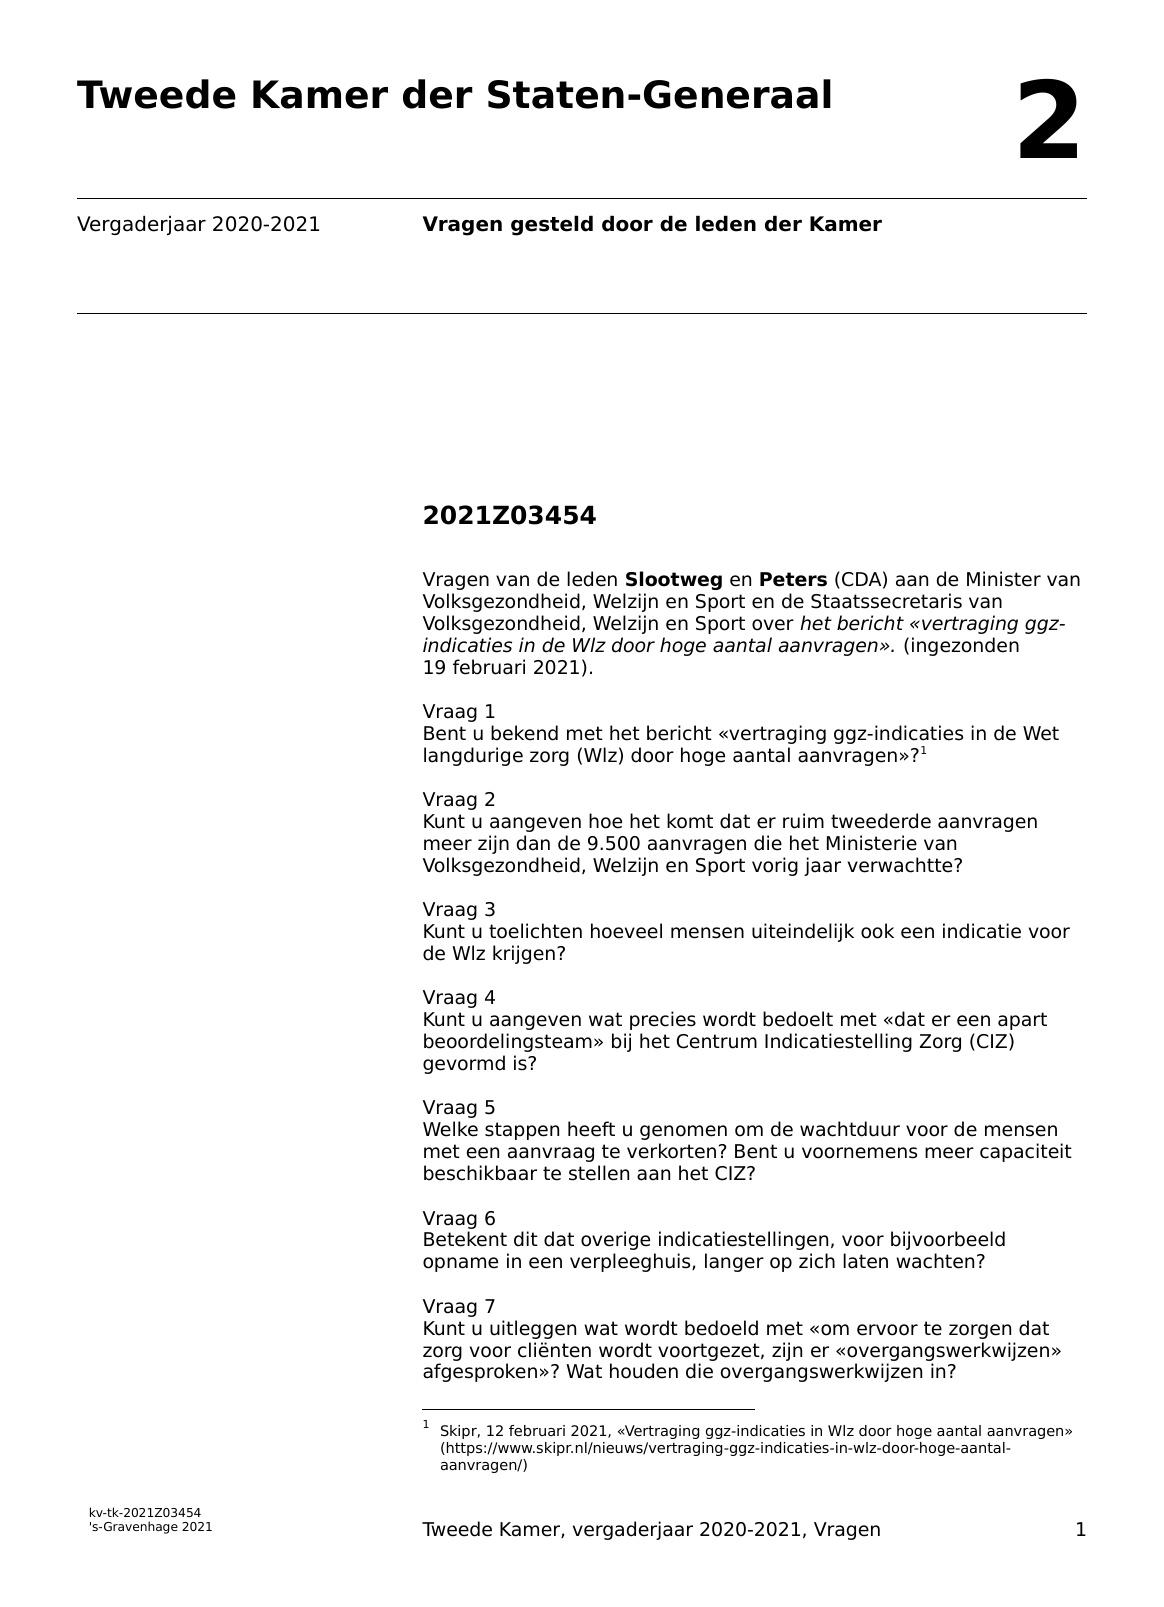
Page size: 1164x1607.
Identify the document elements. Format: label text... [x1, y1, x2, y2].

table_cell Vragen gesteld door de leden der Kamer [422, 199, 1087, 313]
text Vraag 7 [422, 1296, 1087, 1317]
text Kunt u aangeven hoe het komt dat er ruim tweederde aanvragen meer zijn dan de 9.500 aanvragen die het Ministerie van Volksgezondheid, Welzijn en Sport vorig jaar verwachtte? [422, 811, 1087, 877]
table_header Tweede Kamer der Staten-Generaal [77, 59, 886, 198]
table_header 2 [886, 59, 1087, 198]
text Vraag 4 [422, 987, 1087, 1009]
text Welke stappen heeft u genomen om de wachtduur voor de mensen met een aanvraag te verkorten? Bent u voornemens meer capaciteit beschikbaar te stellen aan het CIZ? [422, 1119, 1087, 1185]
text Kunt u aangeven wat precies wordt bedoelt met «dat er een apart beoordelingsteam» bij het Centrum Indicatiestelling Zorg (CIZ) gevormd is? [422, 1009, 1087, 1075]
text Vraag 2 [422, 789, 1087, 811]
text kv-tk-2021Z03454 [88, 1506, 323, 1520]
text Vragen van de leden Slootweg en Peters (CDA) aan de Minister van Volksgezondheid, Welzijn en Sport en de Staatssecretaris van Volksgezondheid, Welzijn en Sport over het bericht «vertraging ggz-indicaties in de Wlz door hoge aantal aanvragen». (ingezonden 19 februari 2021). [422, 569, 1087, 679]
text Skipr, 12 februari 2021, «Vertraging ggz-indicaties in Wlz door hoge aantal aanvragen» (https://www.skipr.nl/nieuws/vertraging-ggz-indicaties-in-wlz-door-hoge-aantal-aanvragen/) [422, 1418, 1087, 1474]
text Vraag 1 [422, 701, 1087, 723]
text Vraag 6 [422, 1207, 1087, 1229]
text Vraag 3 [422, 899, 1087, 921]
text 2021Z03454 [422, 501, 1087, 531]
text Vraag 5 [422, 1097, 1087, 1119]
table_cell Vergaderjaar 2020-2021 [77, 199, 422, 313]
text Kunt u toelichten hoeveel mensen uiteindelijk ook een indicatie voor de Wlz krijgen? [422, 921, 1087, 965]
text 's-Gravenhage 2021 [88, 1520, 323, 1534]
text Betekent dit dat overige indicatiestellingen, voor bijvoorbeeld opname in een verpleeghuis, langer op zich laten wachten? [422, 1229, 1087, 1273]
text Kunt u uitleggen wat wordt bedoeld met «om ervoor te zorgen dat zorg voor cliënten wordt voortgezet, zijn er «overgangswerkwijzen» afgesproken»? Wat houden die overgangswerkwijzen in? [422, 1317, 1087, 1383]
text Bent u bekend met het bericht «vertraging ggz-indicaties in de Wet langdurige zorg (Wlz) door hoge aantal aanvragen»? [422, 723, 1087, 767]
